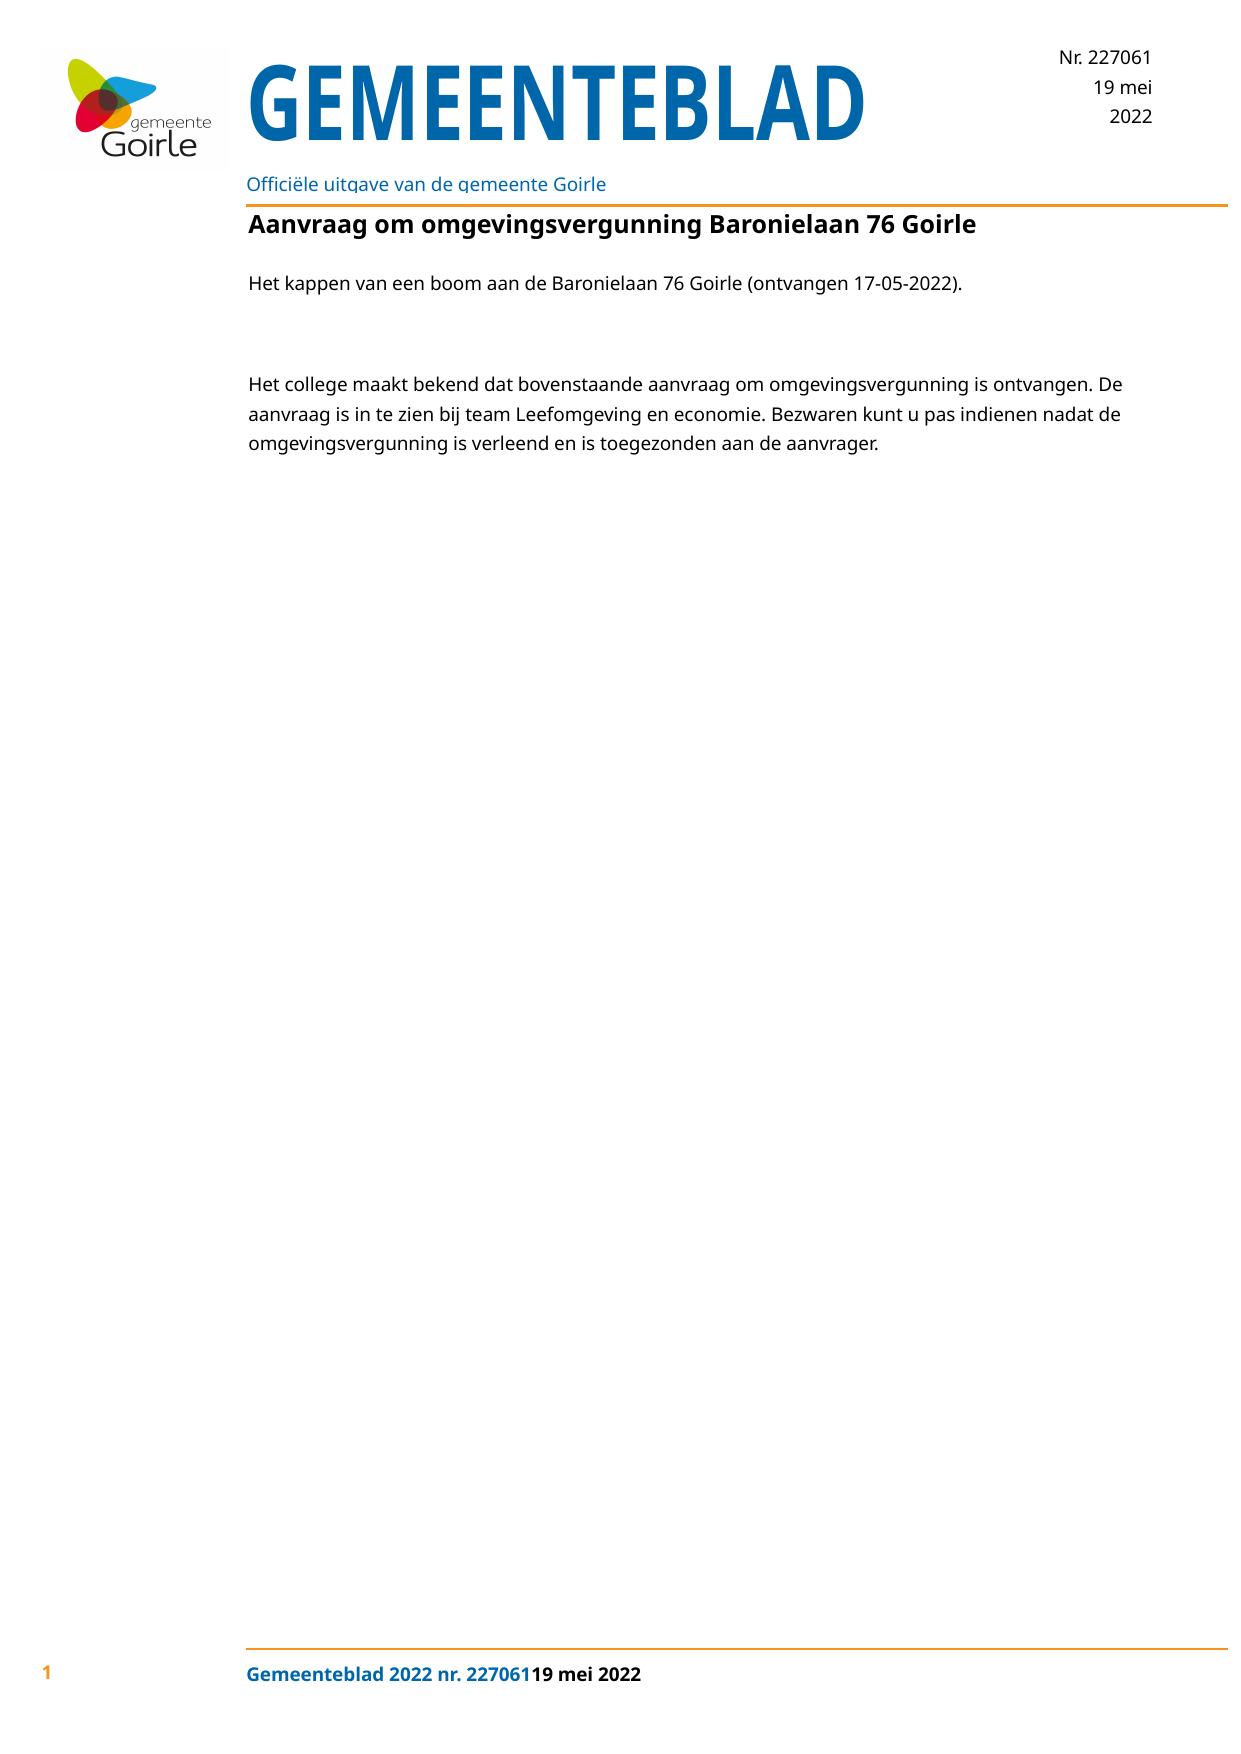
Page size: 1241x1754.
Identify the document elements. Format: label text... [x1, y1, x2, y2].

text Aanvraag om omgevingsvergunning Baronielaan 76 Goirle [248, 207, 1152, 241]
picture [41, 47, 231, 172]
text Het kappen van een boom aan de Baronielaan 76 Goirle (ontvangen 17-05-2022). [248, 270, 1152, 296]
text Het college maakt bekend dat bovenstaande aanvraag om omgevingsvergunning is ontvangen. De aanvraag is in te zien bij team Leefomgeving en economie. Bezwaren kunt u pas indienen nadat de omgevingsvergunning is verleend en is toegezonden aan de aanvrager. [248, 371, 1152, 456]
